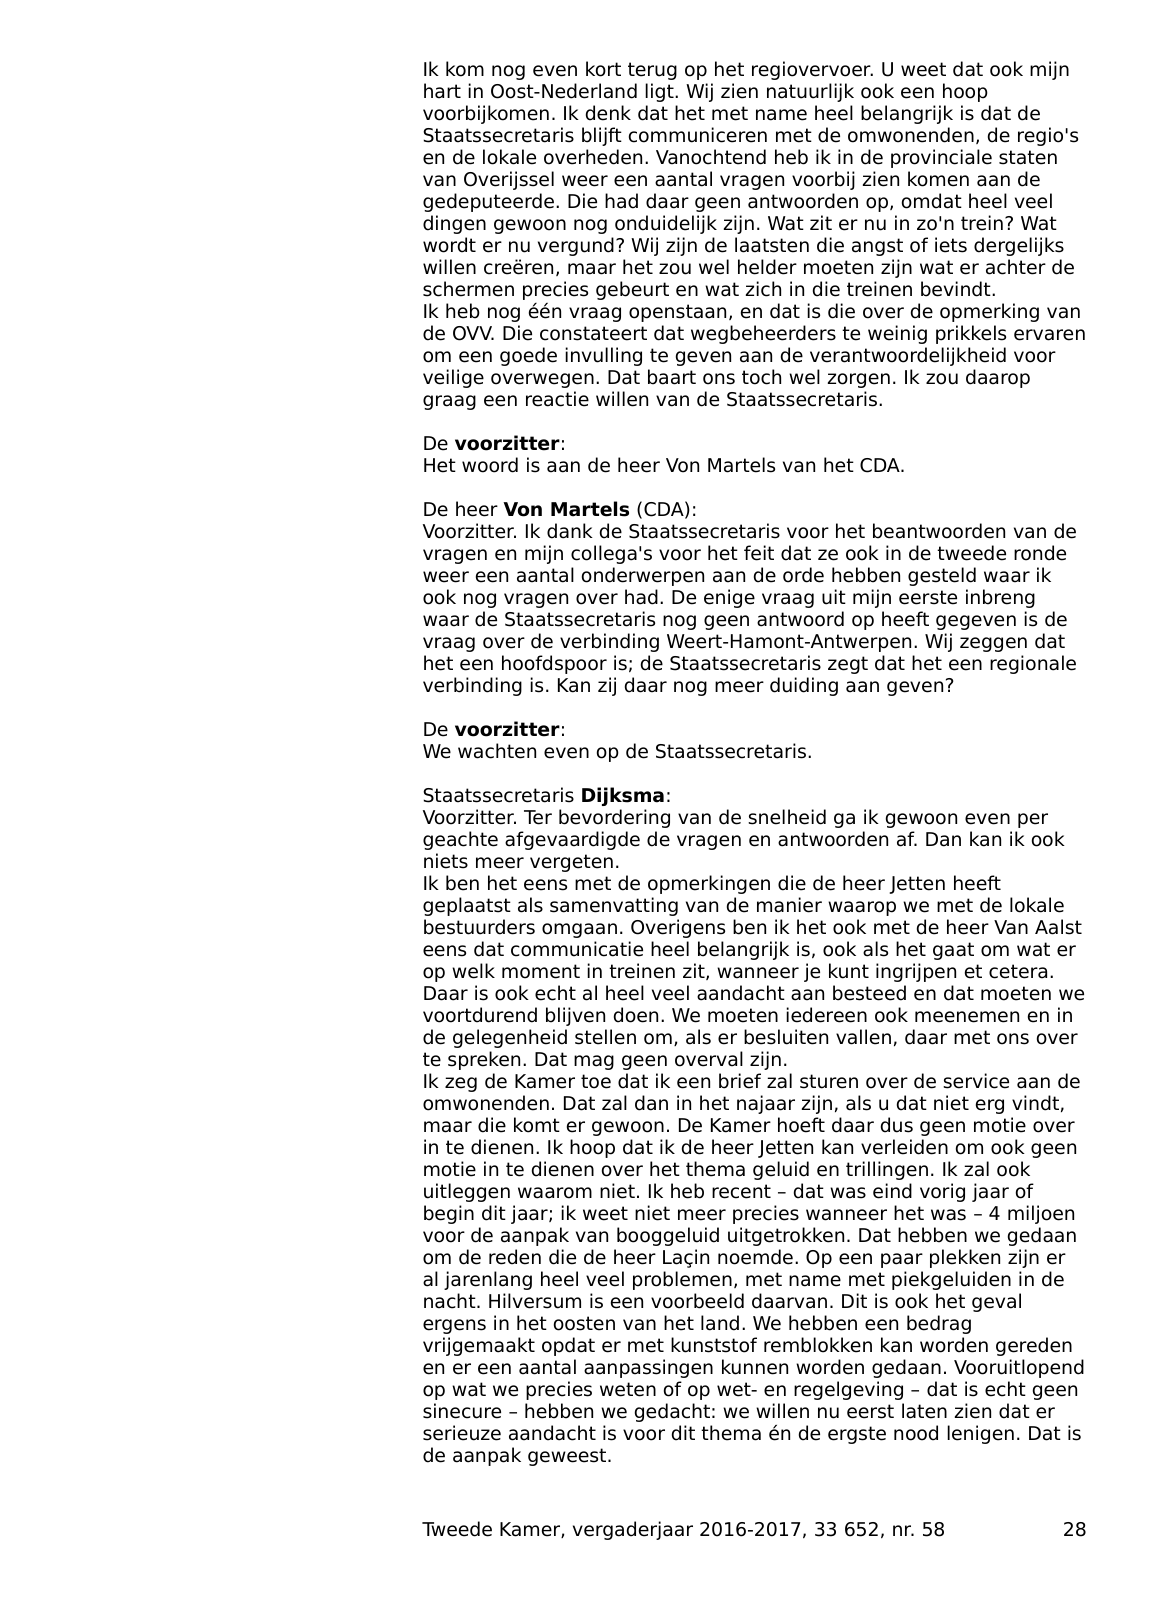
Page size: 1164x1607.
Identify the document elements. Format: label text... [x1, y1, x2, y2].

text Ik zeg de Kamer toe dat ik een brief zal sturen over de service aan de omwonenden. Dat zal dan in het najaar zijn, als u dat niet erg vindt, maar die komt er gewoon. De Kamer hoeft daar dus geen motie over in te dienen. Ik hoop dat ik de heer Jetten kan verleiden om ook geen motie in te dienen over het thema geluid en trillingen. Ik zal ook uitleggen waarom niet. Ik heb recent – dat was eind vorig jaar of begin dit jaar; ik weet niet meer precies wanneer het was – 4 miljoen voor de aanpak van booggeluid uitgetrokken. Dat hebben we gedaan om de reden die de heer Laçin noemde. Op een paar plekken zijn er al jarenlang heel veel problemen, met name met piekgeluiden in de nacht. Hilversum is een voorbeeld daarvan. Dit is ook het geval ergens in het oosten van het land. We hebben een bedrag vrijgemaakt opdat er met kunststof remblokken kan worden gereden en er een aantal aanpassingen kunnen worden gedaan. Vooruitlopend op wat we precies weten of op wet- en regelgeving – dat is echt geen sinecure – hebben we gedacht: we willen nu eerst laten zien dat er serieuze aandacht is voor dit thema én de ergste nood lenigen. Dat is de aanpak geweest. [422, 1071, 1087, 1467]
text Ik ben het eens met de opmerkingen die de heer Jetten heeft geplaatst als samenvatting van de manier waarop we met de lokale bestuurders omgaan. Overigens ben ik het ook met de heer Van Aalst eens dat communicatie heel belangrijk is, ook als het gaat om wat er op welk moment in treinen zit, wanneer je kunt ingrijpen et cetera. Daar is ook echt al heel veel aandacht aan besteed en dat moeten we voortdurend blijven doen. We moeten iedereen ook meenemen en in de gelegenheid stellen om, als er besluiten vallen, daar met ons over te spreken. Dat mag geen overval zijn. [422, 873, 1087, 1071]
text Staatssecretaris Dijksma: [422, 785, 1087, 807]
text De voorzitter: [422, 719, 1087, 741]
text Voorzitter. Ter bevordering van de snelheid ga ik gewoon even per geachte afgevaardigde de vragen en antwoorden af. Dan kan ik ook niets meer vergeten. [422, 807, 1087, 873]
text De voorzitter: [422, 433, 1087, 455]
text Ik heb nog één vraag openstaan, en dat is die over de opmerking van de OVV. Die constateert dat wegbeheerders te weinig prikkels ervaren om een goede invulling te geven aan de verantwoordelijkheid voor veilige overwegen. Dat baart ons toch wel zorgen. Ik zou daarop graag een reactie willen van de Staatssecretaris. [422, 301, 1087, 411]
text We wachten even op de Staatssecretaris. [422, 741, 1087, 763]
text De heer Von Martels (CDA): [422, 499, 1087, 521]
text Het woord is aan de heer Von Martels van het CDA. [422, 455, 1087, 477]
text Ik kom nog even kort terug op het regiovervoer. U weet dat ook mijn hart in Oost-Nederland ligt. Wij zien natuurlijk ook een hoop voorbijkomen. Ik denk dat het met name heel belangrijk is dat de Staatssecretaris blijft communiceren met de omwonenden, de regio's en de lokale overheden. Vanochtend heb ik in de provinciale staten van Overijssel weer een aantal vragen voorbij zien komen aan de gedeputeerde. Die had daar geen antwoorden op, omdat heel veel dingen gewoon nog onduidelijk zijn. Wat zit er nu in zo'n trein? Wat wordt er nu vergund? Wij zijn de laatsten die angst of iets dergelijks willen creëren, maar het zou wel helder moeten zijn wat er achter de schermen precies gebeurt en wat zich in die treinen bevindt. [422, 59, 1087, 301]
text Voorzitter. Ik dank de Staatssecretaris voor het beantwoorden van de vragen en mijn collega's voor het feit dat ze ook in de tweede ronde weer een aantal onderwerpen aan de orde hebben gesteld waar ik ook nog vragen over had. De enige vraag uit mijn eerste inbreng waar de Staatssecretaris nog geen antwoord op heeft gegeven is de vraag over de verbinding Weert-Hamont-Antwerpen. Wij zeggen dat het een hoofdspoor is; de Staatssecretaris zegt dat het een regionale verbinding is. Kan zij daar nog meer duiding aan geven? [422, 521, 1087, 697]
